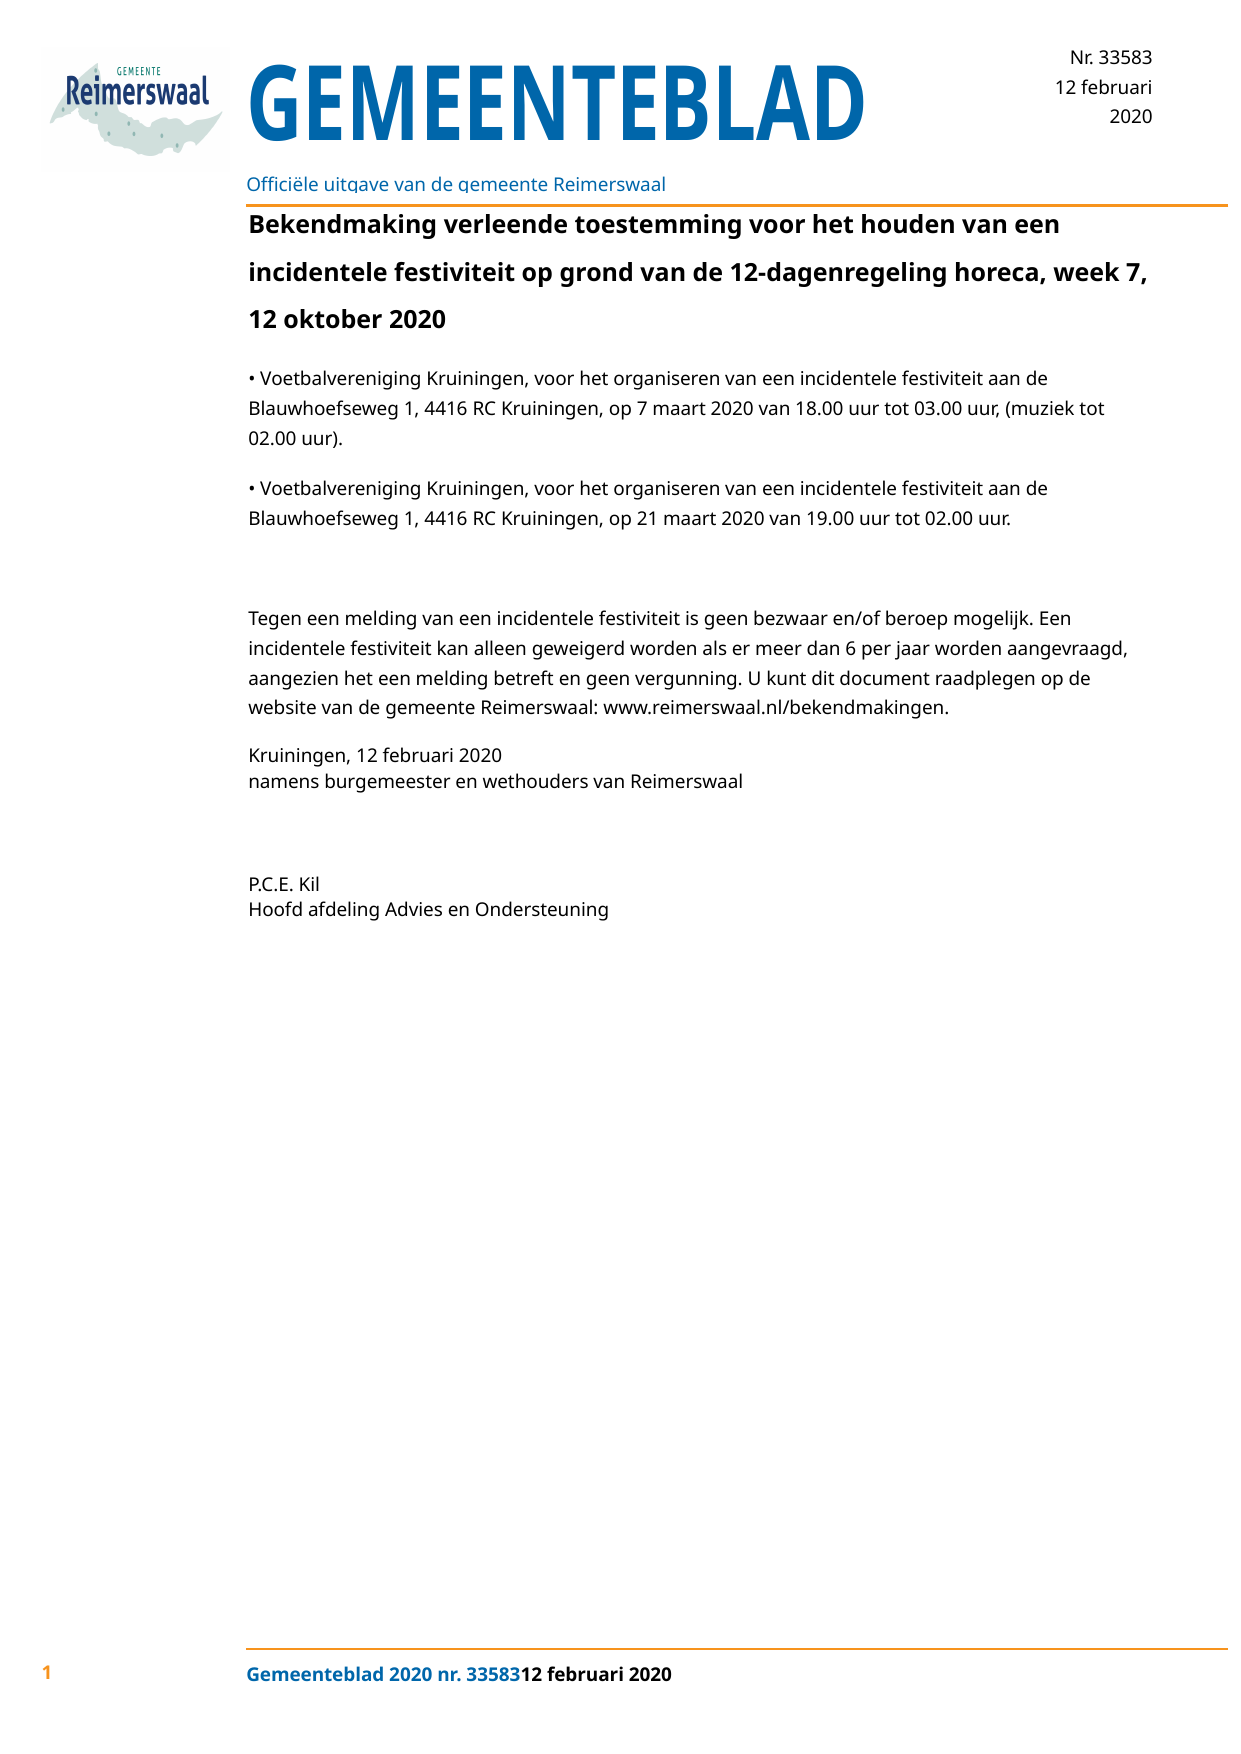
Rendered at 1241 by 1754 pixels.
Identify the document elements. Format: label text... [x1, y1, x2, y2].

text Kruiningen, 12 februari 2020 [248, 742, 1152, 768]
text • Voetbalvereniging Kruiningen, voor het organiseren van een incidentele festiviteit aan de Blauwhoefseweg 1, 4416 RC Kruiningen, op 21 maart 2020 van 19.00 uur tot 02.00 uur. [248, 475, 1152, 530]
text • Voetbalvereniging Kruiningen, voor het organiseren van een incidentele festiviteit aan de Blauwhoefseweg 1, 4416 RC Kruiningen, op 7 maart 2020 van 18.00 uur tot 03.00 uur, (muziek tot 02.00 uur). [248, 366, 1152, 450]
text namens burgemeester en wethouders van Reimerswaal [248, 768, 1152, 793]
picture [41, 47, 231, 172]
text P.C.E. Kil [248, 871, 1152, 896]
text Hoofd afdeling Advies en Ondersteuning [248, 896, 1152, 922]
text Bekendmaking verleende toestemming voor het houden van een incidentele festiviteit op grond van de 12-dagenregeling horeca, week 7, 12 oktober 2020 [248, 207, 1152, 336]
text Tegen een melding van een incidentele festiviteit is geen bezwaar en/of beroep mogelijk. Een incidentele festiviteit kan alleen geweigerd worden als er meer dan 6 per jaar worden aangevraagd, aangezien het een melding betreft en geen vergunning. U kunt dit document raadplegen op de website van de gemeente Reimerswaal: www.reimerswaal.nl/bekendmakingen. [248, 606, 1152, 720]
